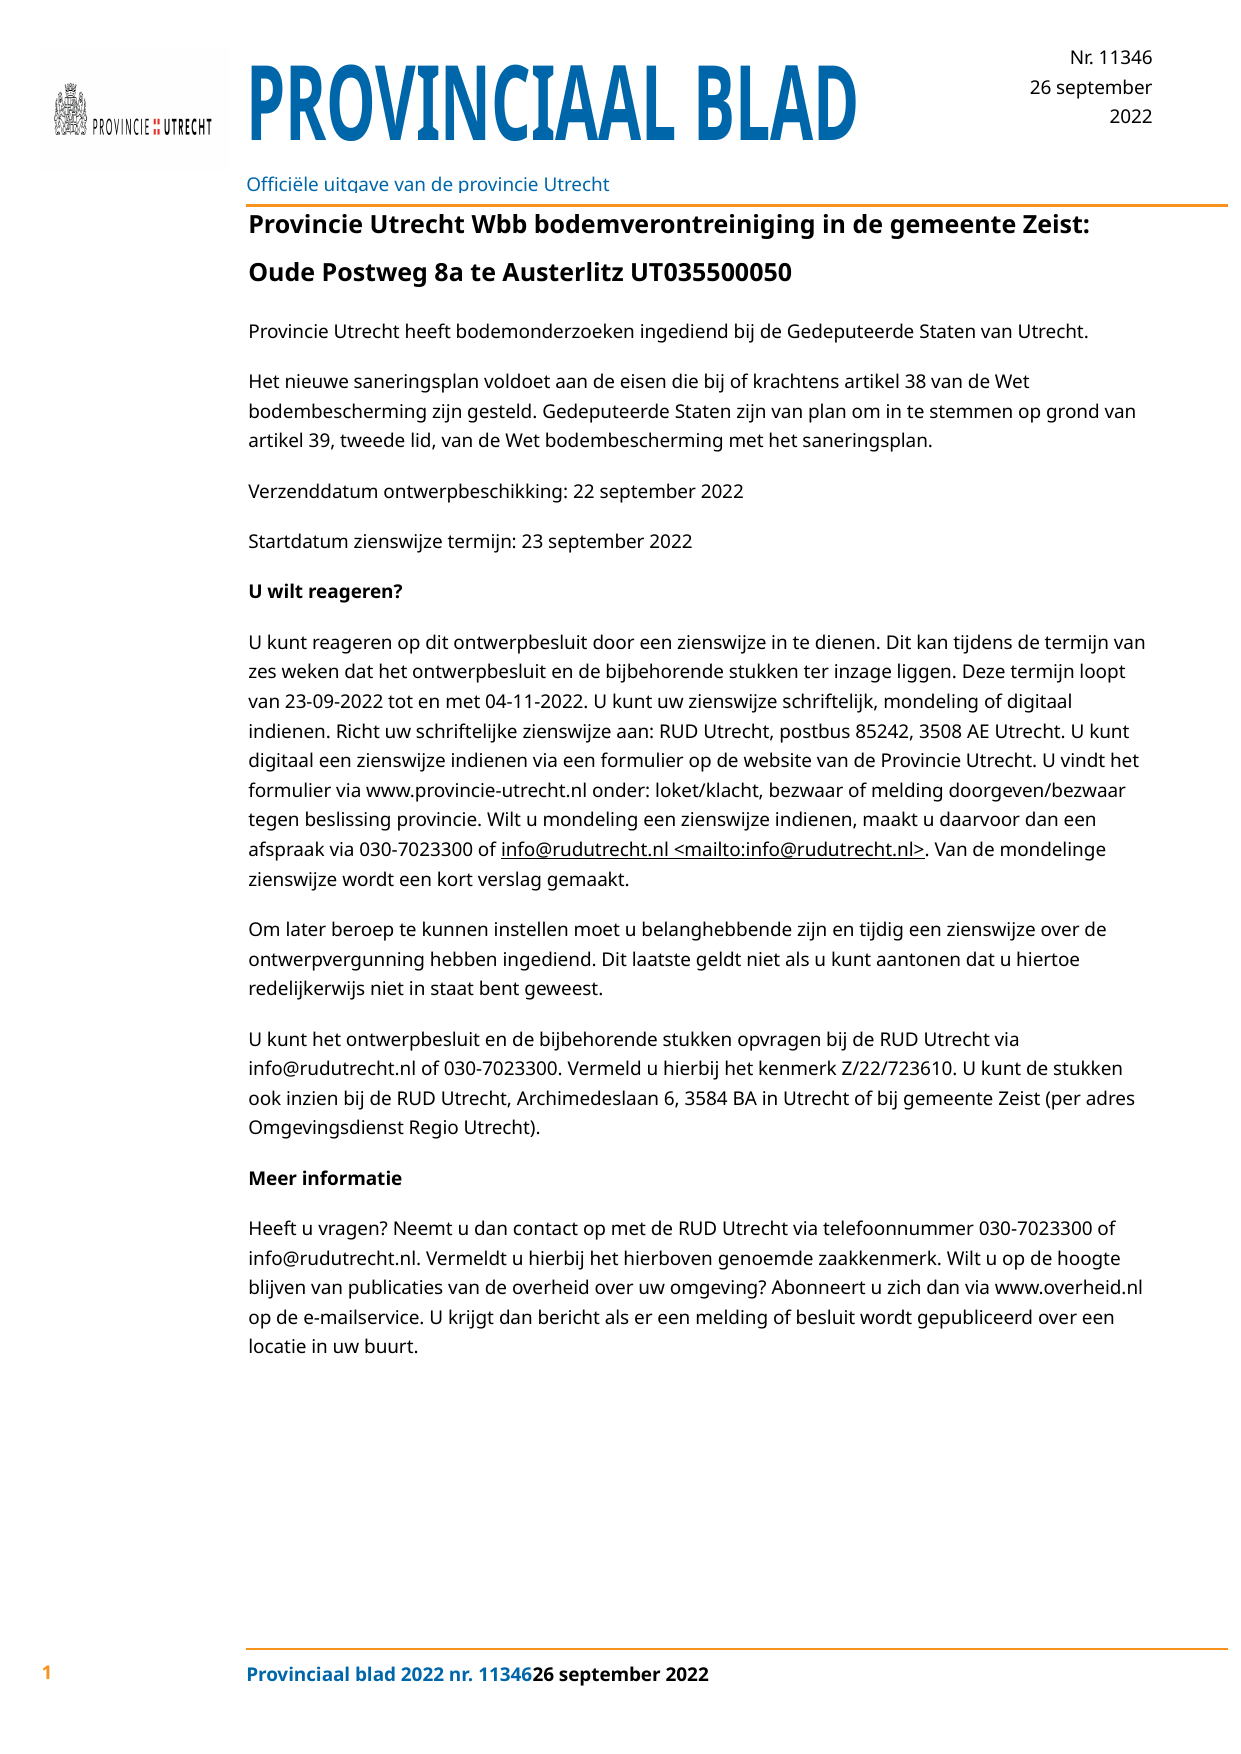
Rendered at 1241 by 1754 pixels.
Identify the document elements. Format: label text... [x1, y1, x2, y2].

text Meer informatie [248, 1165, 1152, 1191]
text Provincie Utrecht heeft bodemonderzoeken ingediend bij de Gedeputeerde Staten van Utrecht. [248, 318, 1152, 344]
text Startdatum zienswijze termijn: 23 september 2022 [248, 528, 1152, 554]
text U kunt het ontwerpbesluit en de bijbehorende stukken opvragen bij de RUD Utrecht via info@rudutrecht.nl of 030-7023300. Vermeld u hierbij het kenmerk Z/22/723610. U kunt de stukken ook inzien bij de RUD Utrecht, Archimedeslaan 6, 3584 BA in Utrecht of bij gemeente Zeist (per adres Omgevingsdienst Regio Utrecht). [248, 1026, 1152, 1140]
text U wilt reageren? [248, 579, 1152, 604]
text Om later beroep te kunnen instellen moet u belanghebbende zijn en tijdig een zienswijze over de ontwerpvergunning hebben ingediend. Dit laatste geldt niet als u kunt aantonen dat u hiertoe redelijkerwijs niet in staat bent geweest. [248, 916, 1152, 1001]
text Verzenddatum ontwerpbeschikking: 22 september 2022 [248, 478, 1152, 504]
text Het nieuwe saneringsplan voldoet aan de eisen die bij of krachtens artikel 38 van de Wet bodembescherming zijn gesteld. Gedeputeerde Staten zijn van plan om in te stemmen op grond van artikel 39, tweede lid, van de Wet bodembescherming met het saneringsplan. [248, 368, 1152, 453]
text Heeft u vragen? Neemt u dan contact op met de RUD Utrecht via telefoonnummer 030-7023300 of info@rudutrecht.nl. Vermeldt u hierbij het hierboven genoemde zaakkenmerk. Wilt u op de hoogte blijven van publicaties van de overheid over uw omgeving? Abonneert u zich dan via www.overheid.nl op de e-mailservice. U krijgt dan bericht als er een melding of besluit wordt gepubliceerd over een locatie in uw buurt. [248, 1215, 1152, 1359]
text U kunt reageren op dit ontwerpbesluit door een zienswijze in te dienen. Dit kan tijdens de termijn van zes weken dat het ontwerpbesluit en de bijbehorende stukken ter inzage liggen. Deze termijn loopt van 23-09-2022 tot en met 04-11-2022. U kunt uw zienswijze schriftelijk, mondeling of digitaal indienen. Richt uw schriftelijke zienswijze aan: RUD Utrecht, postbus 85242, 3508 AE Utrecht. U kunt digitaal een zienswijze indienen via een formulier op de website van de Provincie Utrecht. U vindt het formulier via www.provincie-utrecht.nl onder: loket/klacht, bezwaar of melding doorgeven/bezwaar tegen beslissing provincie. Wilt u mondeling een zienswijze indienen, maakt u daarvoor dan een afspraak via 030-7023300 of info@rudutrecht.nl <mailto:info@rudutrecht.nl>. Van de mondelinge zienswijze wordt een kort verslag gemaakt. [248, 629, 1152, 892]
picture [41, 47, 231, 172]
text Provincie Utrecht Wbb bodemverontreiniging in de gemeente Zeist: Oude Postweg 8a te Austerlitz UT035500050 [248, 207, 1152, 288]
